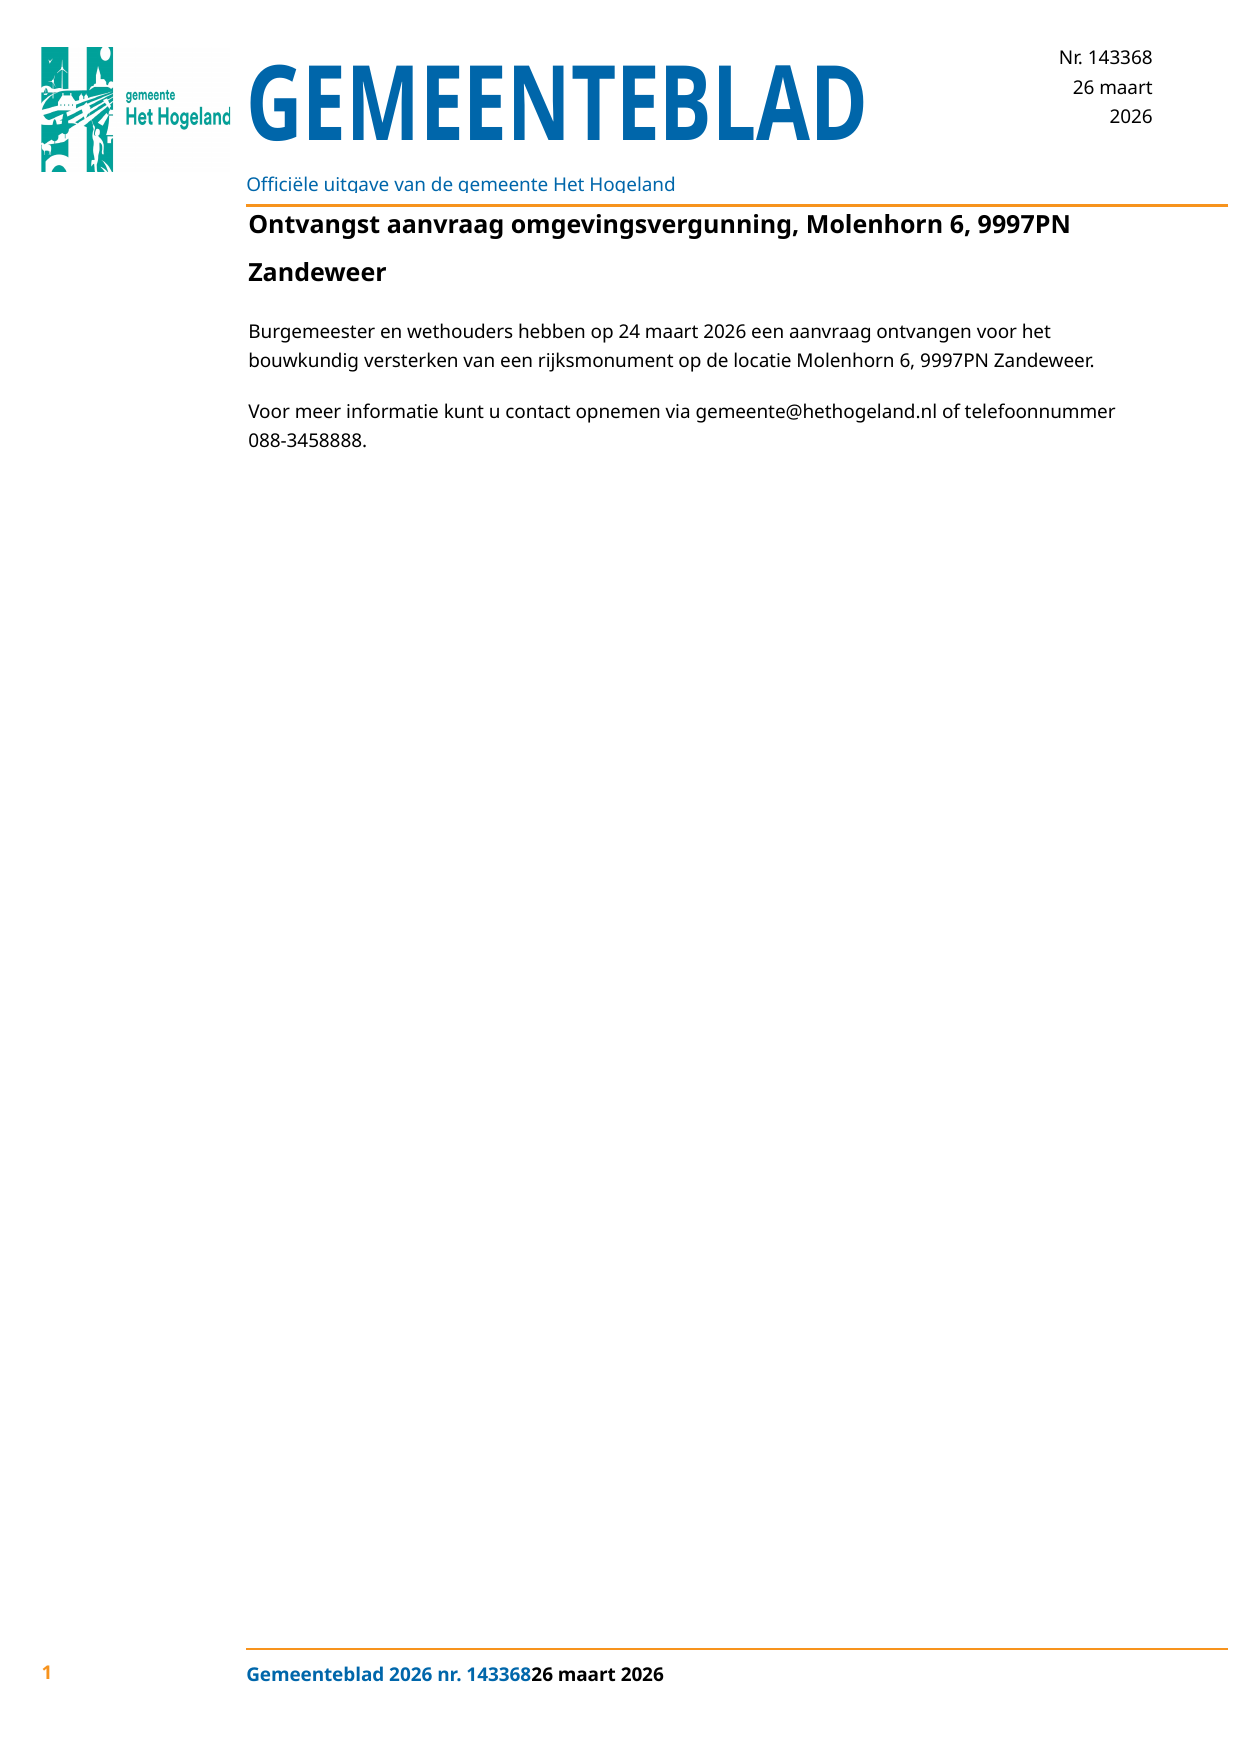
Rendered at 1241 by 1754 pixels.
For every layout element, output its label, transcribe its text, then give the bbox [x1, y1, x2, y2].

text Burgemeester en wethouders hebben op 24 maart 2026 een aanvraag ontvangen voor het bouwkundig versterken van een rijksmonument op de locatie Molenhorn 6, 9997PN Zandeweer. [248, 318, 1152, 373]
text Ontvangst aanvraag omgevingsvergunning, Molenhorn 6, 9997PN Zandeweer [248, 207, 1152, 288]
text Voor meer informatie kunt u contact opnemen via gemeente@hethogeland.nl of telefoonnummer 088-3458888. [248, 398, 1152, 453]
picture [41, 47, 231, 172]
